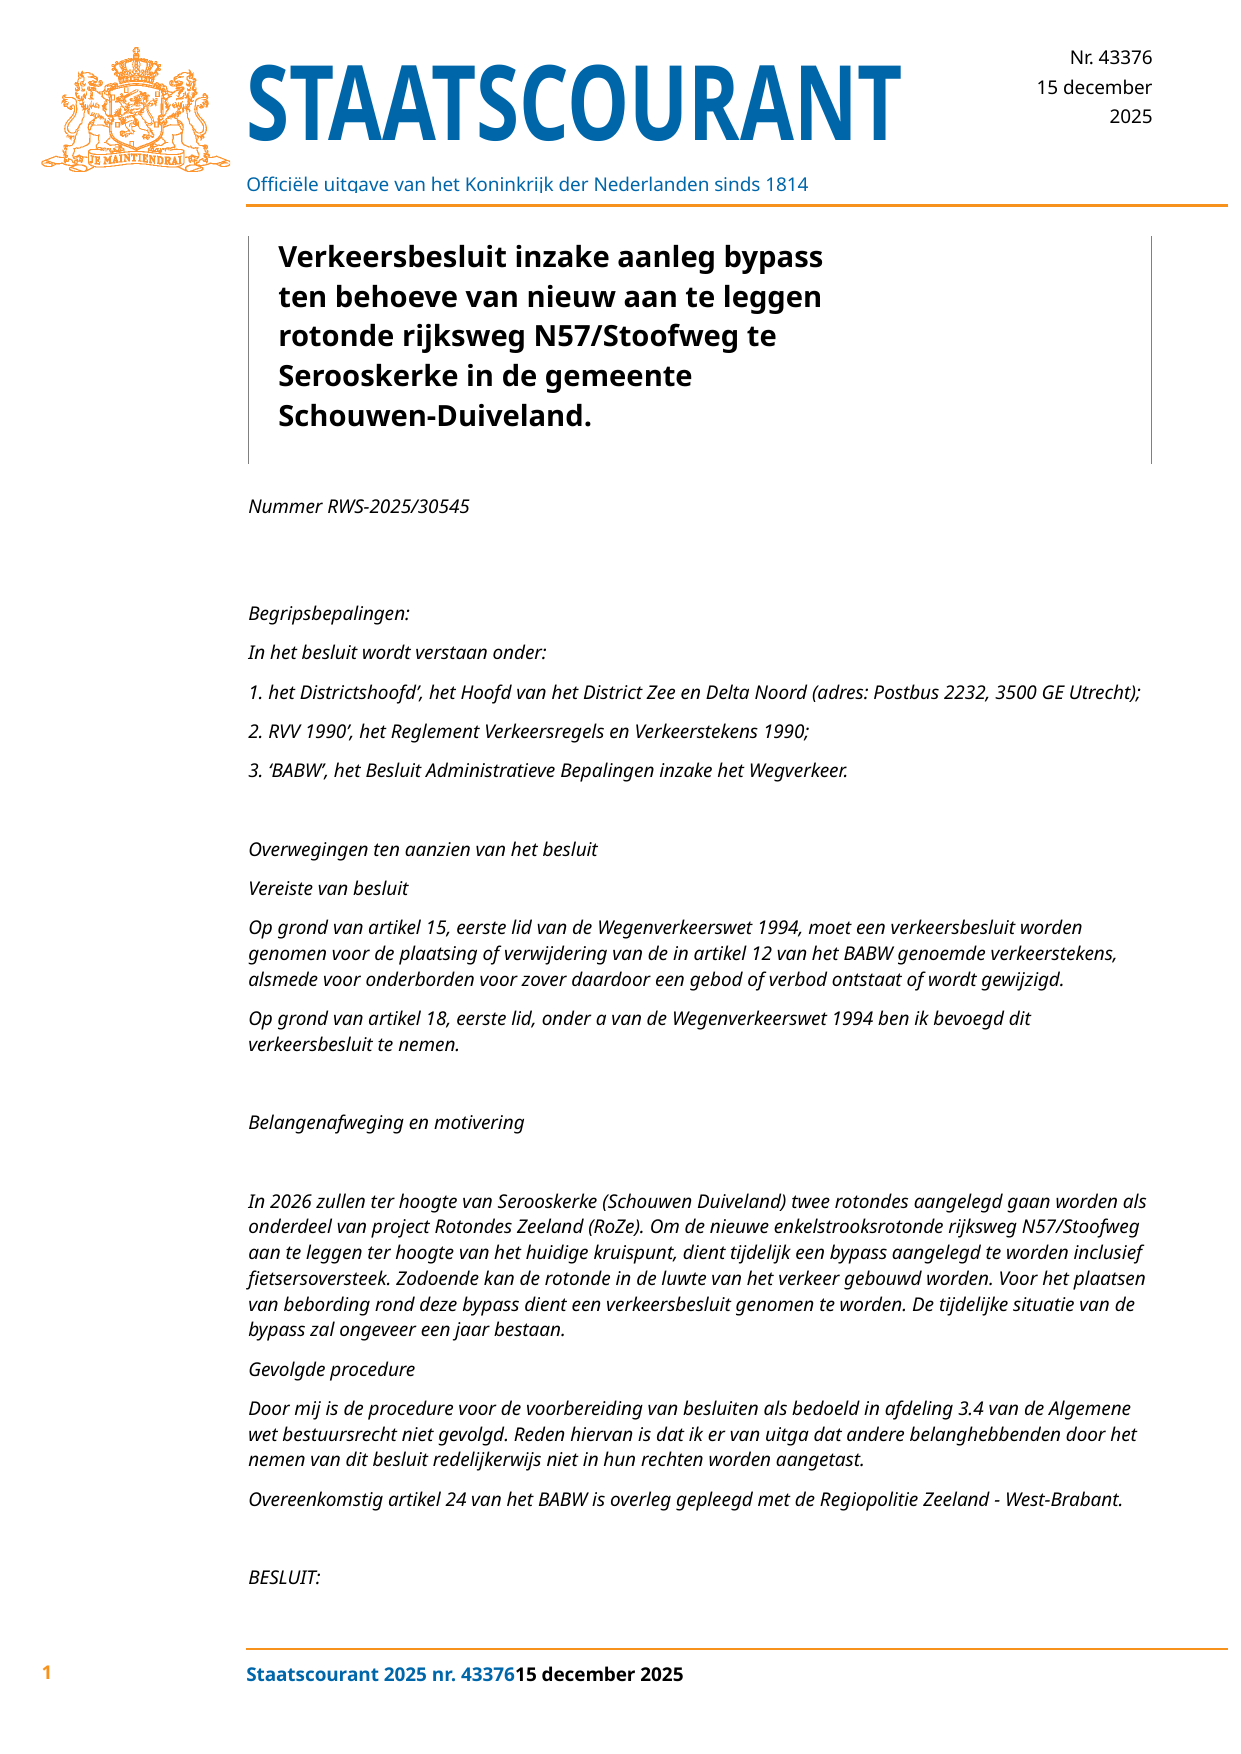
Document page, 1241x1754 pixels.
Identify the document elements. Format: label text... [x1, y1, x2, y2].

text Gevolgde procedure [248, 1356, 1152, 1382]
text 3. ‘BABW’, het Besluit Administratieve Bepalingen inzake het Wegverkeer. [248, 757, 1152, 783]
text Op grond van artikel 18, eerste lid, onder a van de Wegenverkeerswet 1994 ben ik bevoegd dit verkeersbesluit te nemen. [248, 1005, 1152, 1057]
text Begripsbepalingen: [248, 600, 1152, 626]
table_header [850, 236, 912, 413]
picture [912, 236, 1090, 414]
text Op grond van artikel 15, eerste lid van de Wegenverkeerswet 1994, moet een verkeersbesluit worden genomen voor de plaatsing of verwijdering van de in artikel 12 van het BABW genoemde verkeerstekens, alsmede voor onderborden voor zover daardoor een gebod of verbod ontstaat of wordt gewijzigd. [248, 914, 1152, 992]
picture [41, 47, 231, 172]
text In 2026 zullen ter hoogte van Serooskerke (Schouwen Duiveland) twee rotondes aangelegd gaan worden als onderdeel van project Rotondes Zeeland (RoZe). Om de nieuwe enkelstrooksrotonde rijksweg N57/Stoofweg aan te leggen ter hoogte van het huidige kruispunt, dient tijdelijk een bypass aangelegd te worden inclusief fietsersoversteek. Zodoende kan de rotonde in de luwte van het verkeer gebouwd worden. Voor het plaatsen van bebording rond deze bypass dient een verkeersbesluit genomen te worden. De tijdelijke situatie van de bypass zal ongeveer een jaar bestaan. [248, 1188, 1152, 1342]
text Door mij is de procedure voor de voorbereiding van besluiten als bedoeld in afdeling 3.4 van de Algemene wet bestuursrecht niet gevolgd. Reden hiervan is dat ik er van uitga dat andere belanghebbenden door het nemen van dit besluit redelijkerwijs niet in hun rechten worden aangetast. [248, 1395, 1152, 1472]
table_header [850, 414, 1151, 464]
text 2. RVV 1990’, het Reglement Verkeersregels en Verkeerstekens 1990; [248, 718, 1152, 744]
text Belangenafweging en motivering [248, 1109, 1152, 1135]
text BESLUIT: [248, 1564, 1152, 1590]
text Overeenkomstig artikel 24 van het BABW is overleg gepleegd met de Regiopolitie Zeeland - West-Brabant. [248, 1486, 1152, 1512]
text Nummer RWS-2025/30545 [248, 493, 1152, 519]
text Overwegingen ten aanzien van het besluit [248, 836, 1152, 862]
table_header Verkeersbesluit inzake aanleg bypass ten behoeve van nieuw aan te leggen rotonde rijksweg N57/Stoofweg te Serooskerke in de gemeente Schouwen-Duiveland. [249, 236, 850, 464]
text 1. het Districtshoofd’, het Hoofd van het District Zee en Delta Noord (adres: Postbus 2232, 3500 GE Utrecht); [248, 679, 1152, 704]
table_header [1090, 236, 1151, 413]
text In het besluit wordt verstaan onder: [248, 639, 1152, 665]
text Vereiste van besluit [248, 875, 1152, 901]
